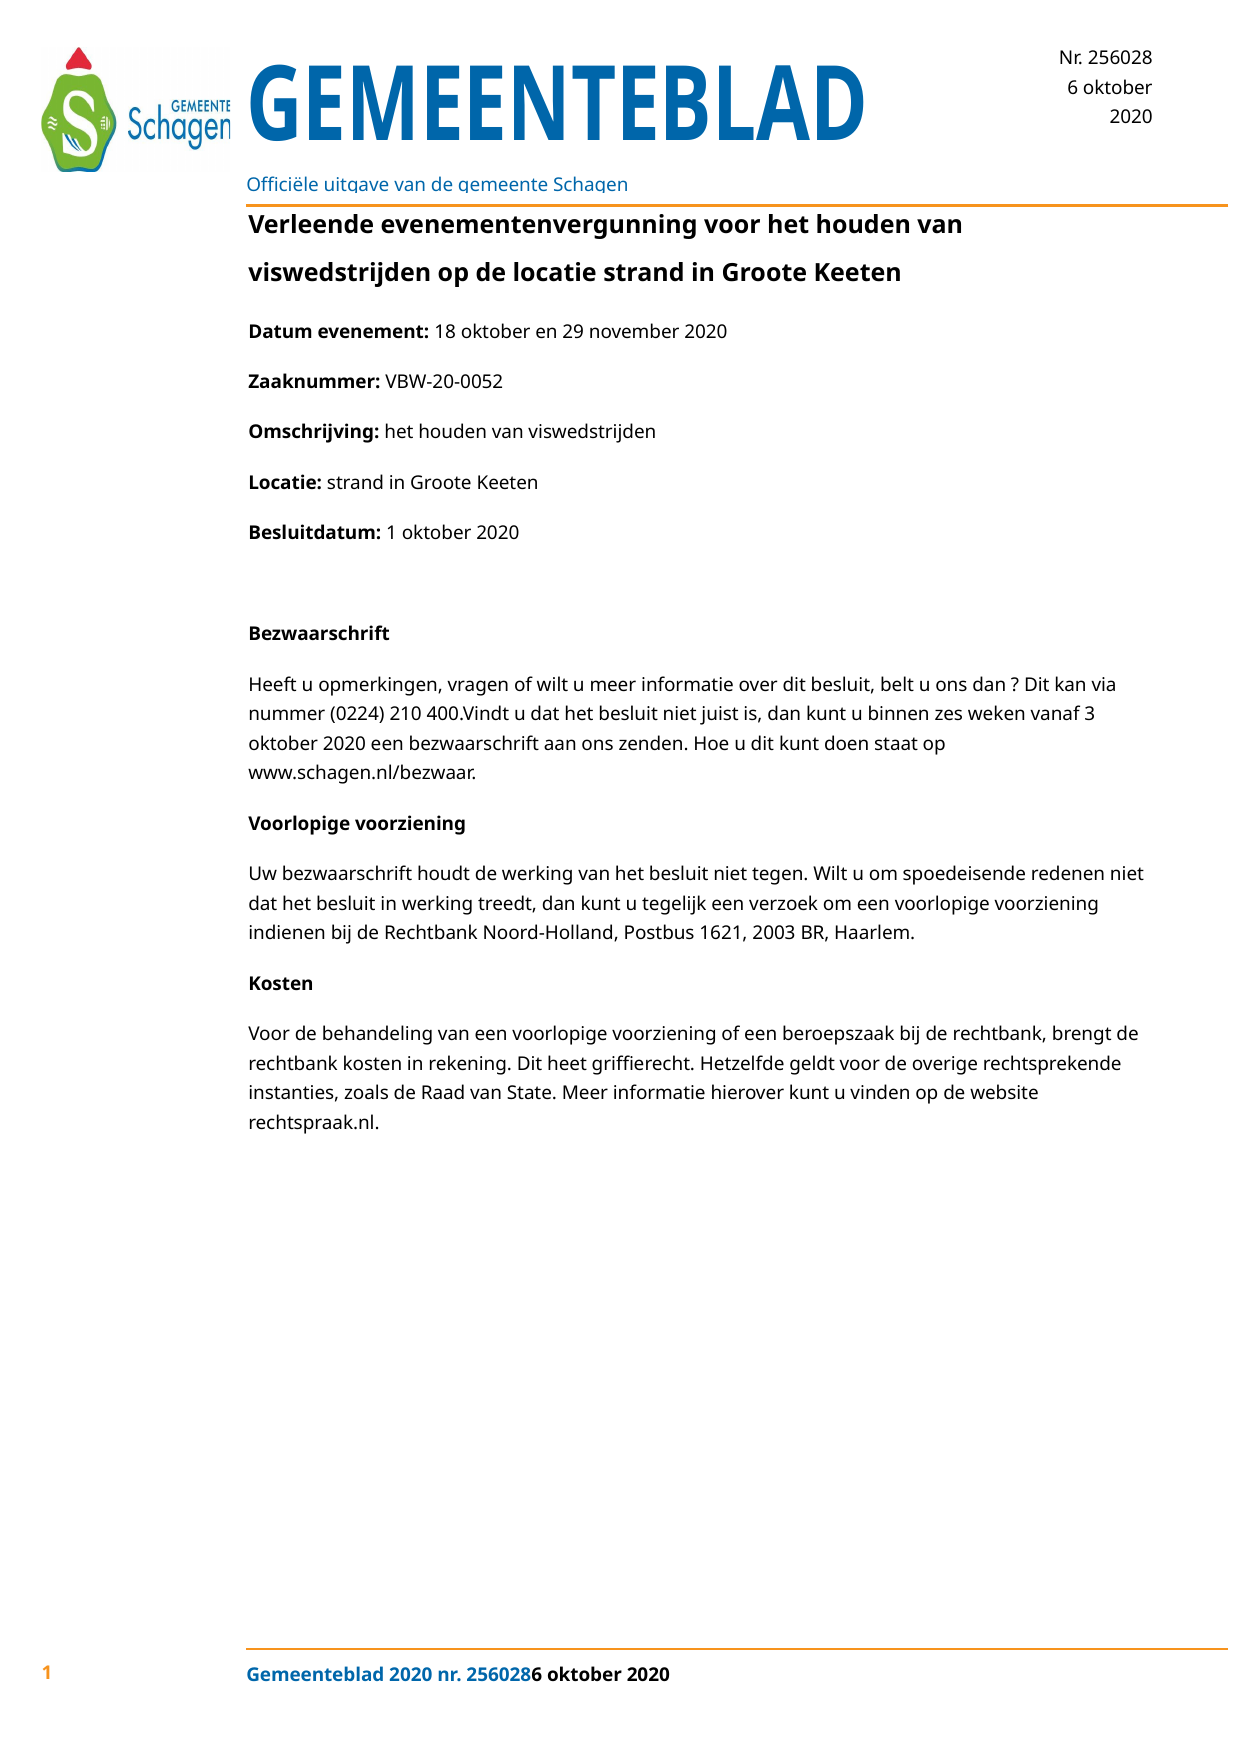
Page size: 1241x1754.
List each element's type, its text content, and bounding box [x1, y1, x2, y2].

text Heeft u opmerkingen, vragen of wilt u meer informatie over dit besluit, belt u ons dan ? Dit kan via nummer (0224) 210 400.Vindt u dat het besluit niet juist is, dan kunt u binnen zes weken vanaf 3 oktober 2020 een bezwaarschrift aan ons zenden. Hoe u dit kunt doen staat op www.schagen.nl/bezwaar. [248, 671, 1152, 785]
text Datum evenement: 18 oktober en 29 november 2020 [248, 318, 1152, 344]
text Omschrijving: het houden van viswedstrijden [248, 419, 1152, 444]
text Kosten [248, 970, 1152, 996]
text Voor de behandeling van een voorlopige voorziening of een beroepszaak bij de rechtbank, brengt de rechtbank kosten in rekening. Dit heet griffierecht. Hetzelfde geldt voor de overige rechtsprekende instanties, zoals de Raad van State. Meer informatie hierover kunt u vinden op de website rechtspraak.nl. [248, 1020, 1152, 1135]
picture [41, 47, 231, 172]
text Bezwaarschrift [248, 620, 1152, 646]
text Verleende evenementenvergunning voor het houden van viswedstrijden op de locatie strand in Groote Keeten [248, 207, 1152, 288]
text Besluitdatum: 1 oktober 2020 [248, 519, 1152, 545]
text Uw bezwaarschrift houdt de werking van het besluit niet tegen. Wilt u om spoedeisende redenen niet dat het besluit in werking treedt, dan kunt u tegelijk een verzoek om een voorlopige voorziening indienen bij de Rechtbank Noord-Holland, Postbus 1621, 2003 BR, Haarlem. [248, 860, 1152, 945]
text Locatie: strand in Groote Keeten [248, 469, 1152, 495]
text Zaaknummer: VBW-20-0052 [248, 368, 1152, 394]
text Voorlopige voorziening [248, 810, 1152, 836]
